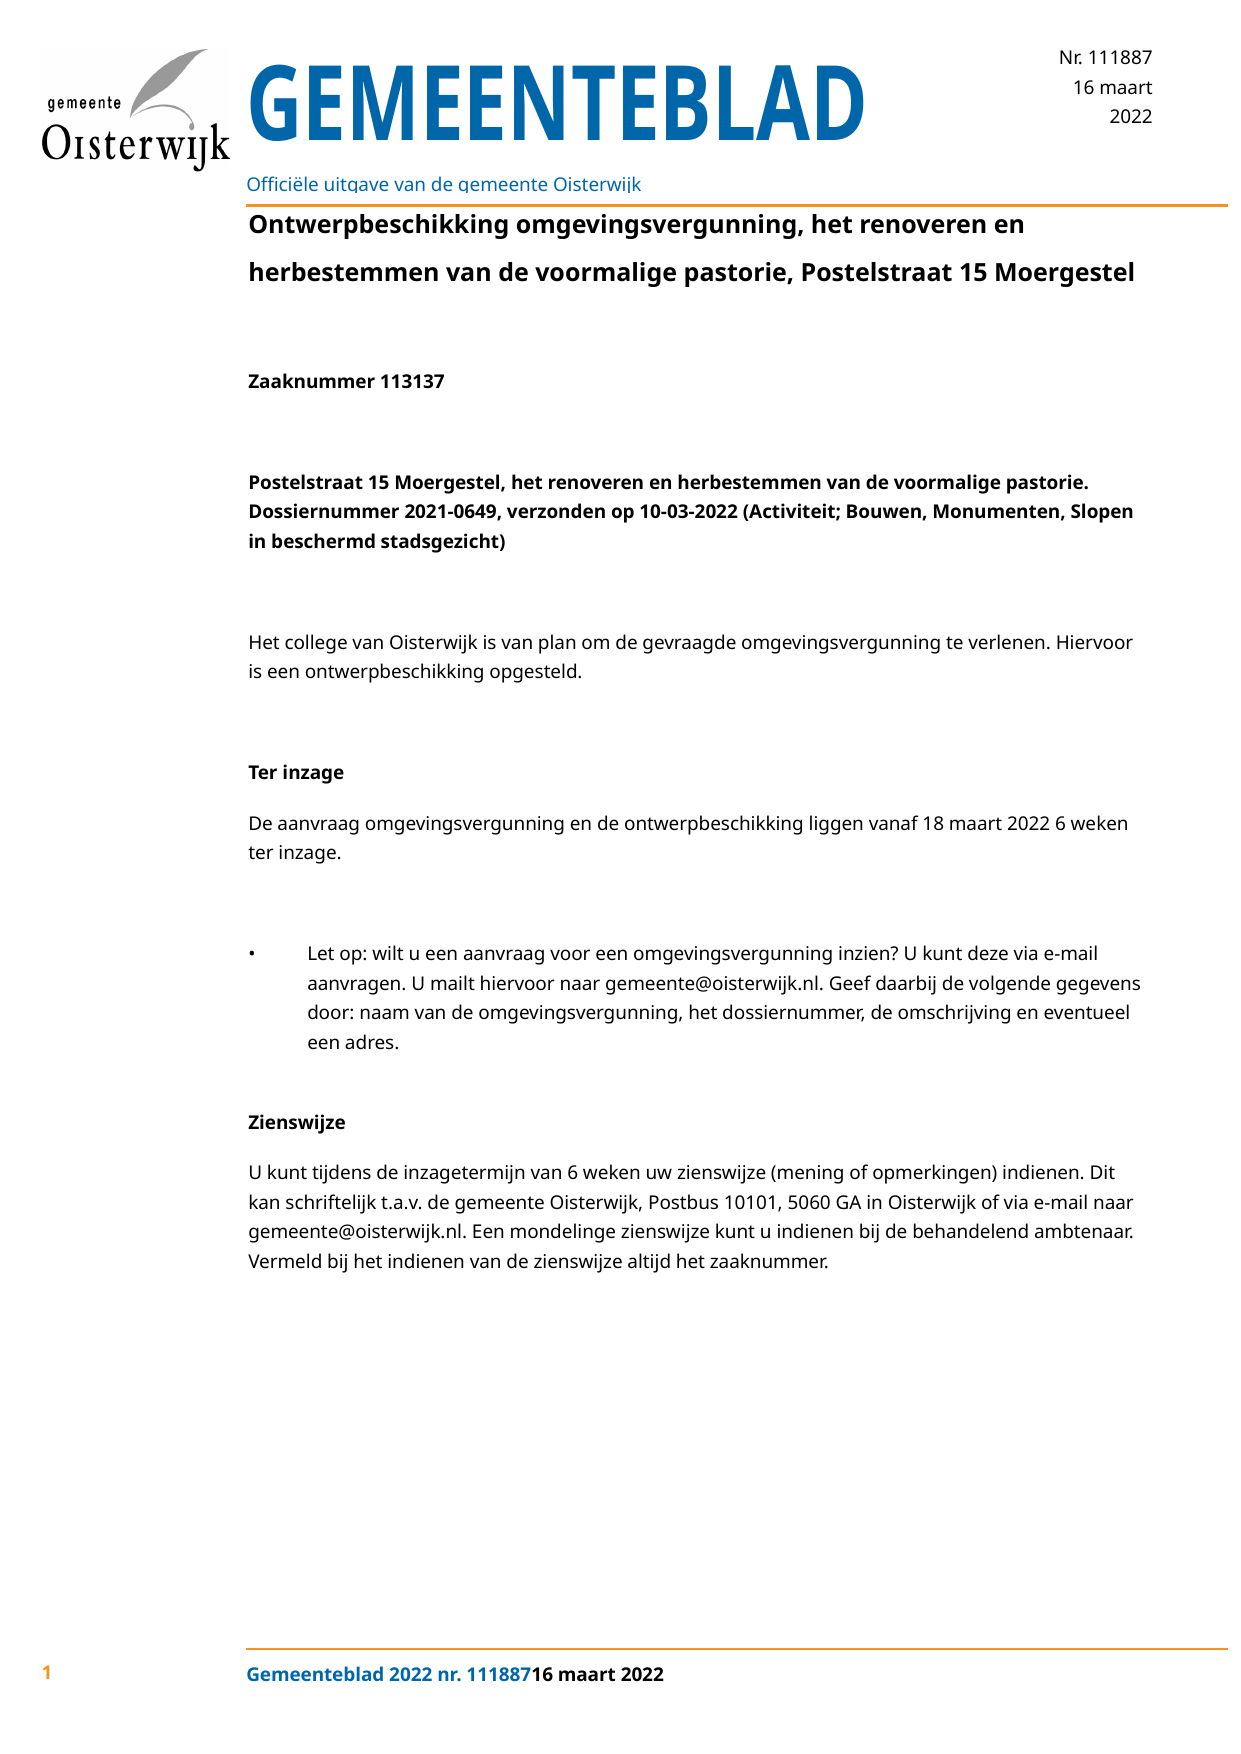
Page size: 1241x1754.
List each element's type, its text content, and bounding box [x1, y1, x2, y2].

text Zienswijze [248, 1109, 1152, 1135]
list Let op: wilt u een aanvraag voor een omgevingsvergunning inzien? U kunt deze via e-mail aanvragen. U mailt hiervoor naar gemeente@oisterwijk.nl. Geef daarbij de volgende gegevens door: naam van de omgevingsvergunning, het dossiernummer, de omschrijving en eventueel een adres. [248, 940, 1152, 1055]
text De aanvraag omgevingsvergunning en de ontwerpbeschikking liggen vanaf 18 maart 2022 6 weken ter inzage. [248, 810, 1152, 865]
text Postelstraat 15 Moergestel, het renoveren en herbestemmen van de voormalige pastorie. Dossiernummer 2021-0649, verzonden op 10-03-2022 (Activiteit; Bouwen, Monumenten, Slopen in beschermd stadsgezicht) [248, 469, 1152, 554]
text Ontwerpbeschikking omgevingsvergunning, het renoveren en herbestemmen van de voormalige pastorie, Postelstraat 15 Moergestel [248, 207, 1152, 288]
text Het college van Oisterwijk is van plan om de gevraagde omgevingsvergunning te verlenen. Hiervoor is een ontwerpbeschikking opgesteld. [248, 629, 1152, 684]
text Zaaknummer 113137 [248, 368, 1152, 394]
picture [41, 47, 231, 172]
text U kunt tijdens de inzagetermijn van 6 weken uw zienswijze (mening of opmerkingen) indienen. Dit kan schriftelijk t.a.v. de gemeente Oisterwijk, Postbus 10101, 5060 GA in Oisterwijk of via e-mail naar gemeente@oisterwijk.nl. Een mondelinge zienswijze kunt u indienen bij de behandelend ambtenaar. Vermeld bij het indienen van de zienswijze altijd het zaaknummer. [248, 1159, 1152, 1274]
text Ter inzage [248, 759, 1152, 785]
